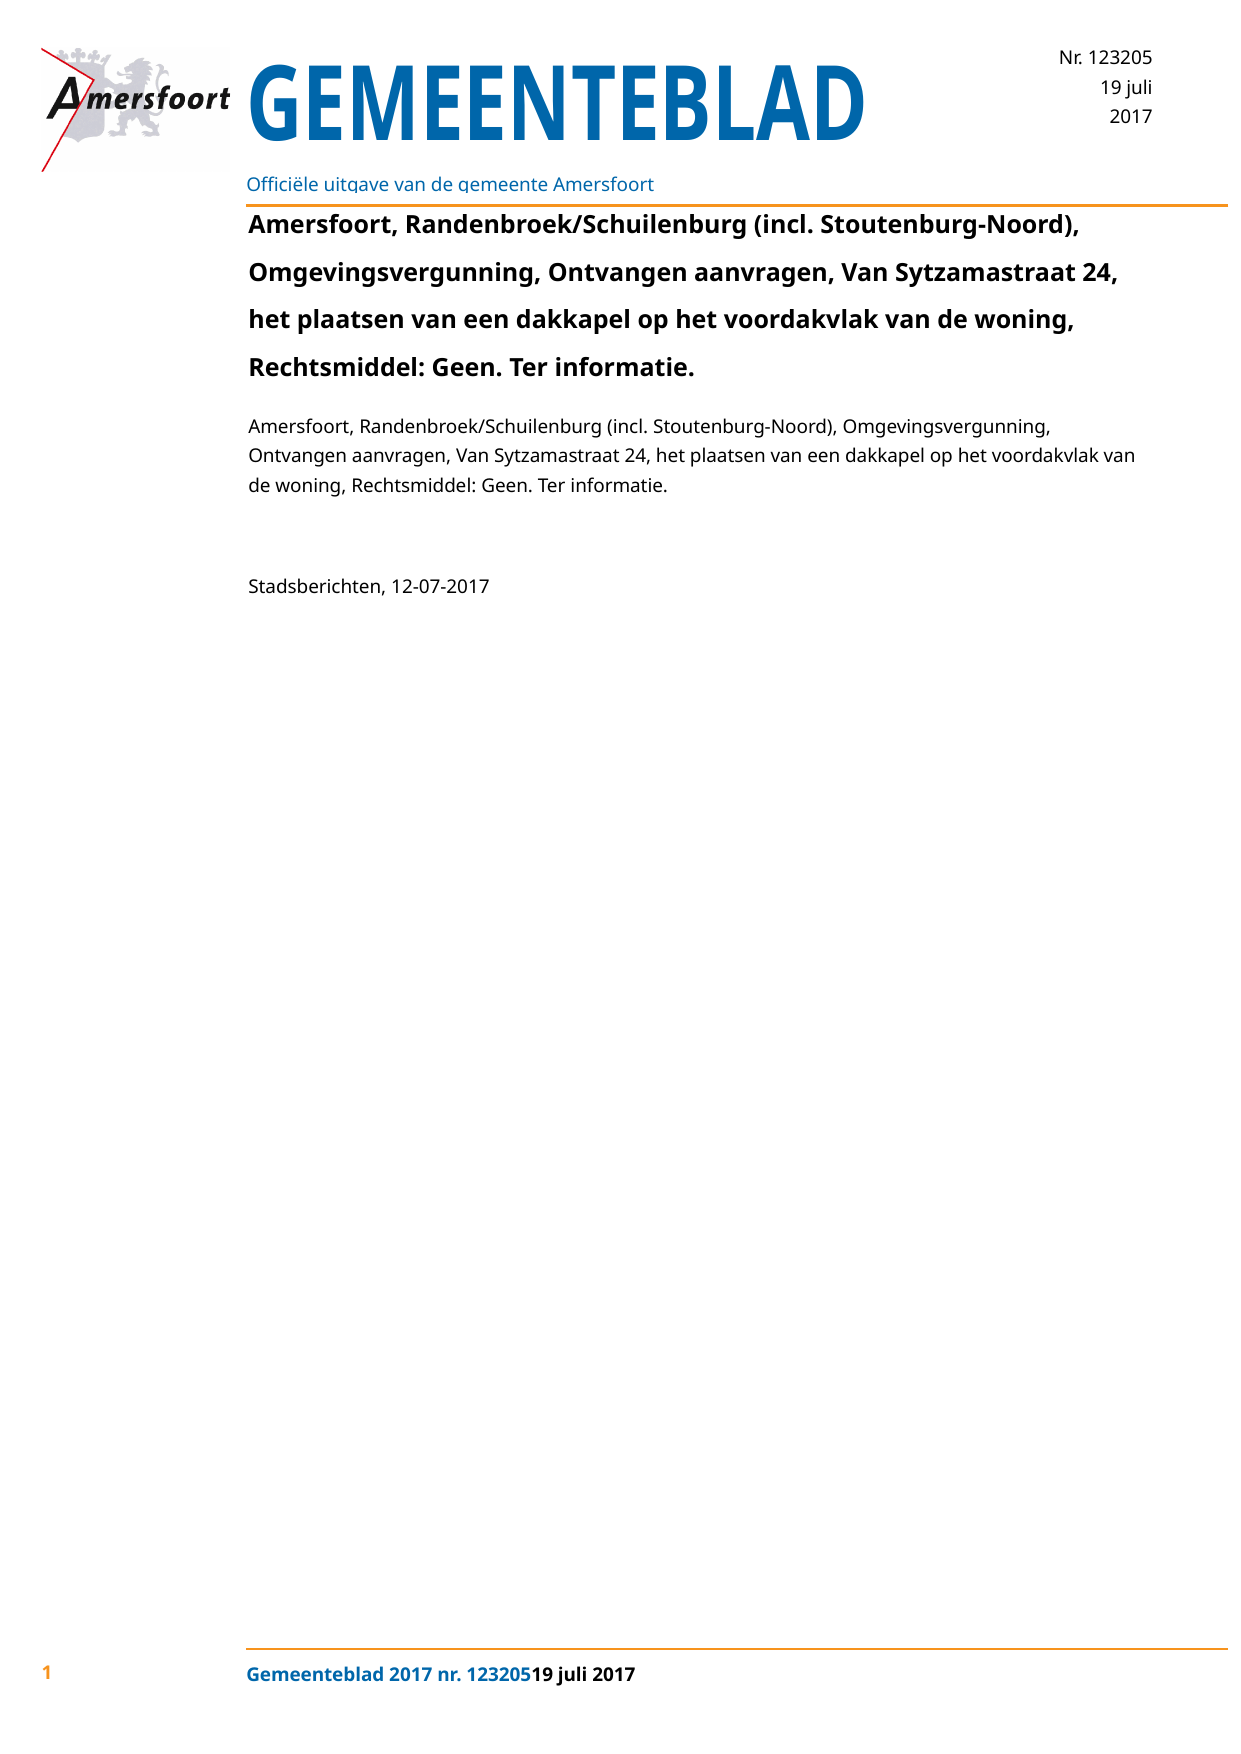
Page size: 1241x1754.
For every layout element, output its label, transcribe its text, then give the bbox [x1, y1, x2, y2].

picture [41, 47, 231, 172]
text Stadsberichten, 12-07-2017 [248, 573, 1152, 599]
text Amersfoort, Randenbroek/Schuilenburg (incl. Stoutenburg-Noord), Omgevingsvergunning, Ontvangen aanvragen, Van Sytzamastraat 24, het plaatsen van een dakkapel op het voordakvlak van de woning, Rechtsmiddel: Geen. Ter informatie. [248, 207, 1152, 384]
text Amersfoort, Randenbroek/Schuilenburg (incl. Stoutenburg-Noord), Omgevingsvergunning, Ontvangen aanvragen, Van Sytzamastraat 24, het plaatsen van een dakkapel op het voordakvlak van de woning, Rechtsmiddel: Geen. Ter informatie. [248, 413, 1152, 498]
